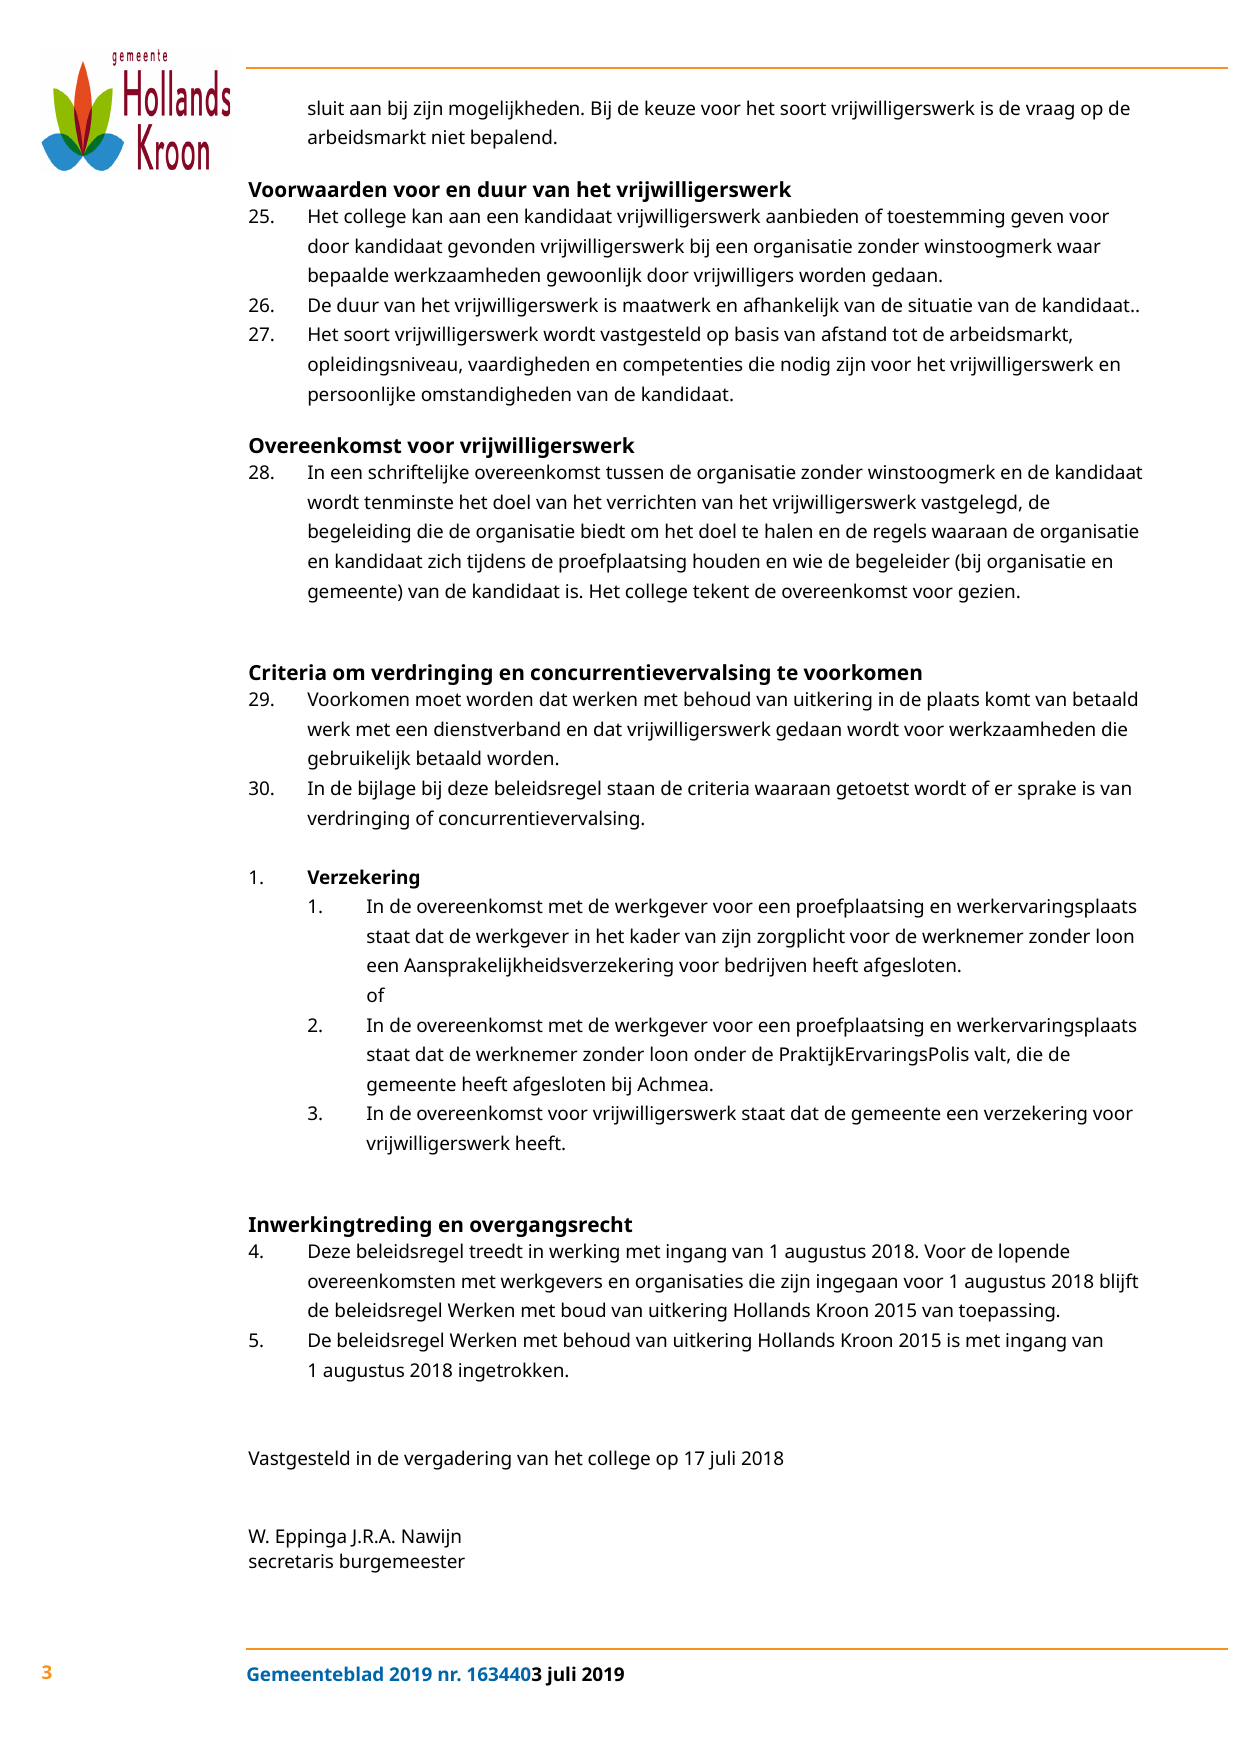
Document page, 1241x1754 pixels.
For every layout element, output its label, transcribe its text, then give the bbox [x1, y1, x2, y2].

list sluit aan bij zijn mogelijkheden. Bij de keuze voor het soort vrijwilligerswerk is de vraag op de arbeidsmarkt niet bepalend. [248, 95, 1152, 150]
list Het college kan aan een kandidaat vrijwilligerswerk aanbieden of toestemming geven voor door kandidaat gevonden vrijwilligerswerk bij een organisatie zonder winstoogmerk waar bepaalde werkzaamheden gewoonlijk door vrijwilligers worden gedaan. [248, 203, 1152, 288]
picture [41, 47, 231, 172]
text Voorwaarden voor en duur van het vrijwilligerswerk [248, 175, 1152, 203]
list Het soort vrijwilligerswerk wordt vastgesteld op basis van afstand tot de arbeidsmarkt, opleidingsniveau, vaardigheden en competenties die nodig zijn voor het vrijwilligerswerk en persoonlijke omstandigheden van de kandidaat. [248, 322, 1152, 406]
list Verzekering [248, 864, 1152, 889]
list Deze beleidsregel treedt in werking met ingang van 1 augustus 2018. Voor de lopende overeenkomsten met werkgevers en organisaties die zijn ingegaan voor 1 augustus 2018 blijft de beleidsregel Werken met boud van uitkering Hollands Kroon 2015 van toepassing. [248, 1238, 1152, 1323]
text Vastgesteld in de vergadering van het college op 17 juli 2018 [248, 1446, 1152, 1471]
list of [307, 982, 1152, 1008]
text secretaris burgemeester [248, 1548, 1152, 1574]
list In de overeenkomst met de werkgever voor een proefplaatsing en werkervaringsplaats staat dat de werknemer zonder loon onder de PraktijkErvaringsPolis valt, die de gemeente heeft afgesloten bij Achmea. [307, 1012, 1152, 1097]
list De beleidsregel Werken met behoud van uitkering Hollands Kroon 2015 is met ingang van [248, 1327, 1152, 1353]
text Criteria om verdringing en concurrentievervalsing te voorkomen [248, 658, 1152, 686]
text W. Eppinga J.R.A. Nawijn [248, 1523, 1152, 1548]
list In een schriftelijke overeenkomst tussen de organisatie zonder winstoogmerk en de kandidaat wordt tenminste het doel van het verrichten van het vrijwilligerswerk vastgelegd, de begeleiding die de organisatie biedt om het doel te halen en de regels waaraan de organisatie en kandidaat zich tijdens de proefplaatsing houden en wie de begeleider (bij organisatie en gemeente) van de kandidaat is. Het college tekent de overeenkomst voor gezien. [248, 459, 1152, 604]
text Inwerkingtreding en overgangsrecht [248, 1210, 1152, 1238]
text Overeenkomst voor vrijwilligerswerk [248, 431, 1152, 459]
list Voorkomen moet worden dat werken met behoud van uitkering in de plaats komt van betaald werk met een dienstverband en dat vrijwilligerswerk gedaan wordt voor werkzaamheden die gebruikelijk betaald worden. [248, 686, 1152, 771]
list 1 augustus 2018 ingetrokken. [248, 1357, 1152, 1383]
list In de overeenkomst met de werkgever voor een proefplaatsing en werkervaringsplaats staat dat de werkgever in het kader van zijn zorgplicht voor de werknemer zonder loon een Aansprakelijkheidsverzekering voor bedrijven heeft afgesloten. [307, 893, 1152, 978]
list In de overeenkomst voor vrijwilligerswerk staat dat de gemeente een verzekering voor vrijwilligerswerk heeft. [307, 1101, 1152, 1156]
list De duur van het vrijwilligerswerk is maatwerk en afhankelijk van de situatie van de kandidaat.. [248, 292, 1152, 318]
list In de bijlage bij deze beleidsregel staan de criteria waaraan getoetst wordt of er sprake is van verdringing of concurrentievervalsing. [248, 775, 1152, 830]
